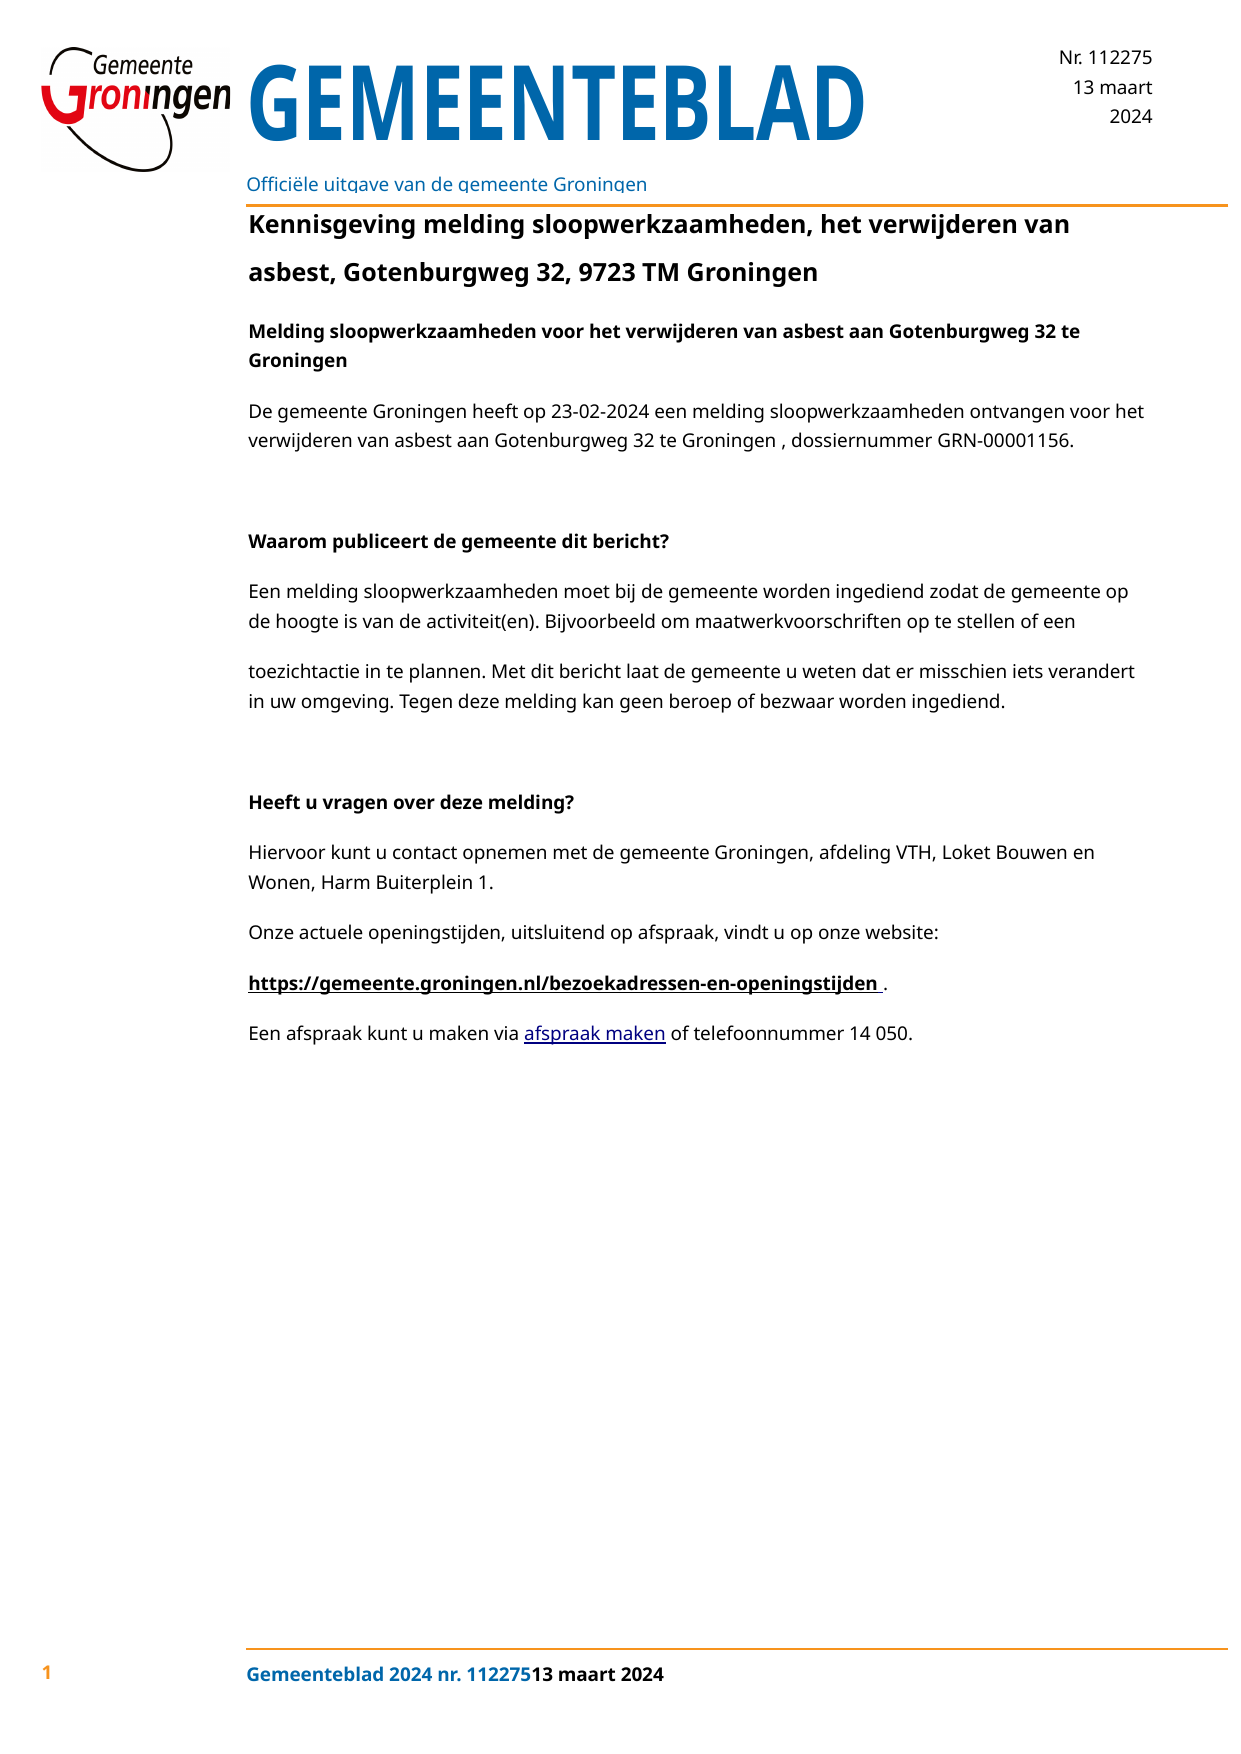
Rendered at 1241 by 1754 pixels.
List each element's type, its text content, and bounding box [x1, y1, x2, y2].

picture [41, 47, 231, 172]
text Waarom publiceert de gemeente dit bericht? [248, 528, 1152, 554]
text https://gemeente.groningen.nl/bezoekadressen-en-openingstijden . [248, 970, 1152, 996]
text Kennisgeving melding sloopwerkzaamheden, het verwijderen van asbest, Gotenburgweg 32, 9723 TM Groningen [248, 207, 1152, 288]
text Een melding sloopwerkzaamheden moet bij de gemeente worden ingediend zodat de gemeente op de hoogte is van de activiteit(en). Bijvoorbeeld om maatwerkvoorschriften op te stellen of een [248, 579, 1152, 634]
text Onze actuele openingstijden, uitsluitend op afspraak, vindt u op onze website: [248, 919, 1152, 945]
text Melding sloopwerkzaamheden voor het verwijderen van asbest aan Gotenburgweg 32 te Groningen [248, 318, 1152, 373]
text Hiervoor kunt u contact opnemen met de gemeente Groningen, afdeling VTH, Loket Bouwen en Wonen, Harm Buiterplein 1. [248, 839, 1152, 895]
text toezichtactie in te plannen. Met dit bericht laat de gemeente u weten dat er misschien iets verandert in uw omgeving. Tegen deze melding kan geen beroep of bezwaar worden ingediend. [248, 659, 1152, 714]
text Heeft u vragen over deze melding? [248, 789, 1152, 815]
text De gemeente Groningen heeft op 23-02-2024 een melding sloopwerkzaamheden ontvangen voor het verwijderen van asbest aan Gotenburgweg 32 te Groningen , dossiernummer GRN-00001156. [248, 398, 1152, 453]
text Een afspraak kunt u maken via afspraak maken of telefoonnummer 14 050. [248, 1020, 1152, 1046]
